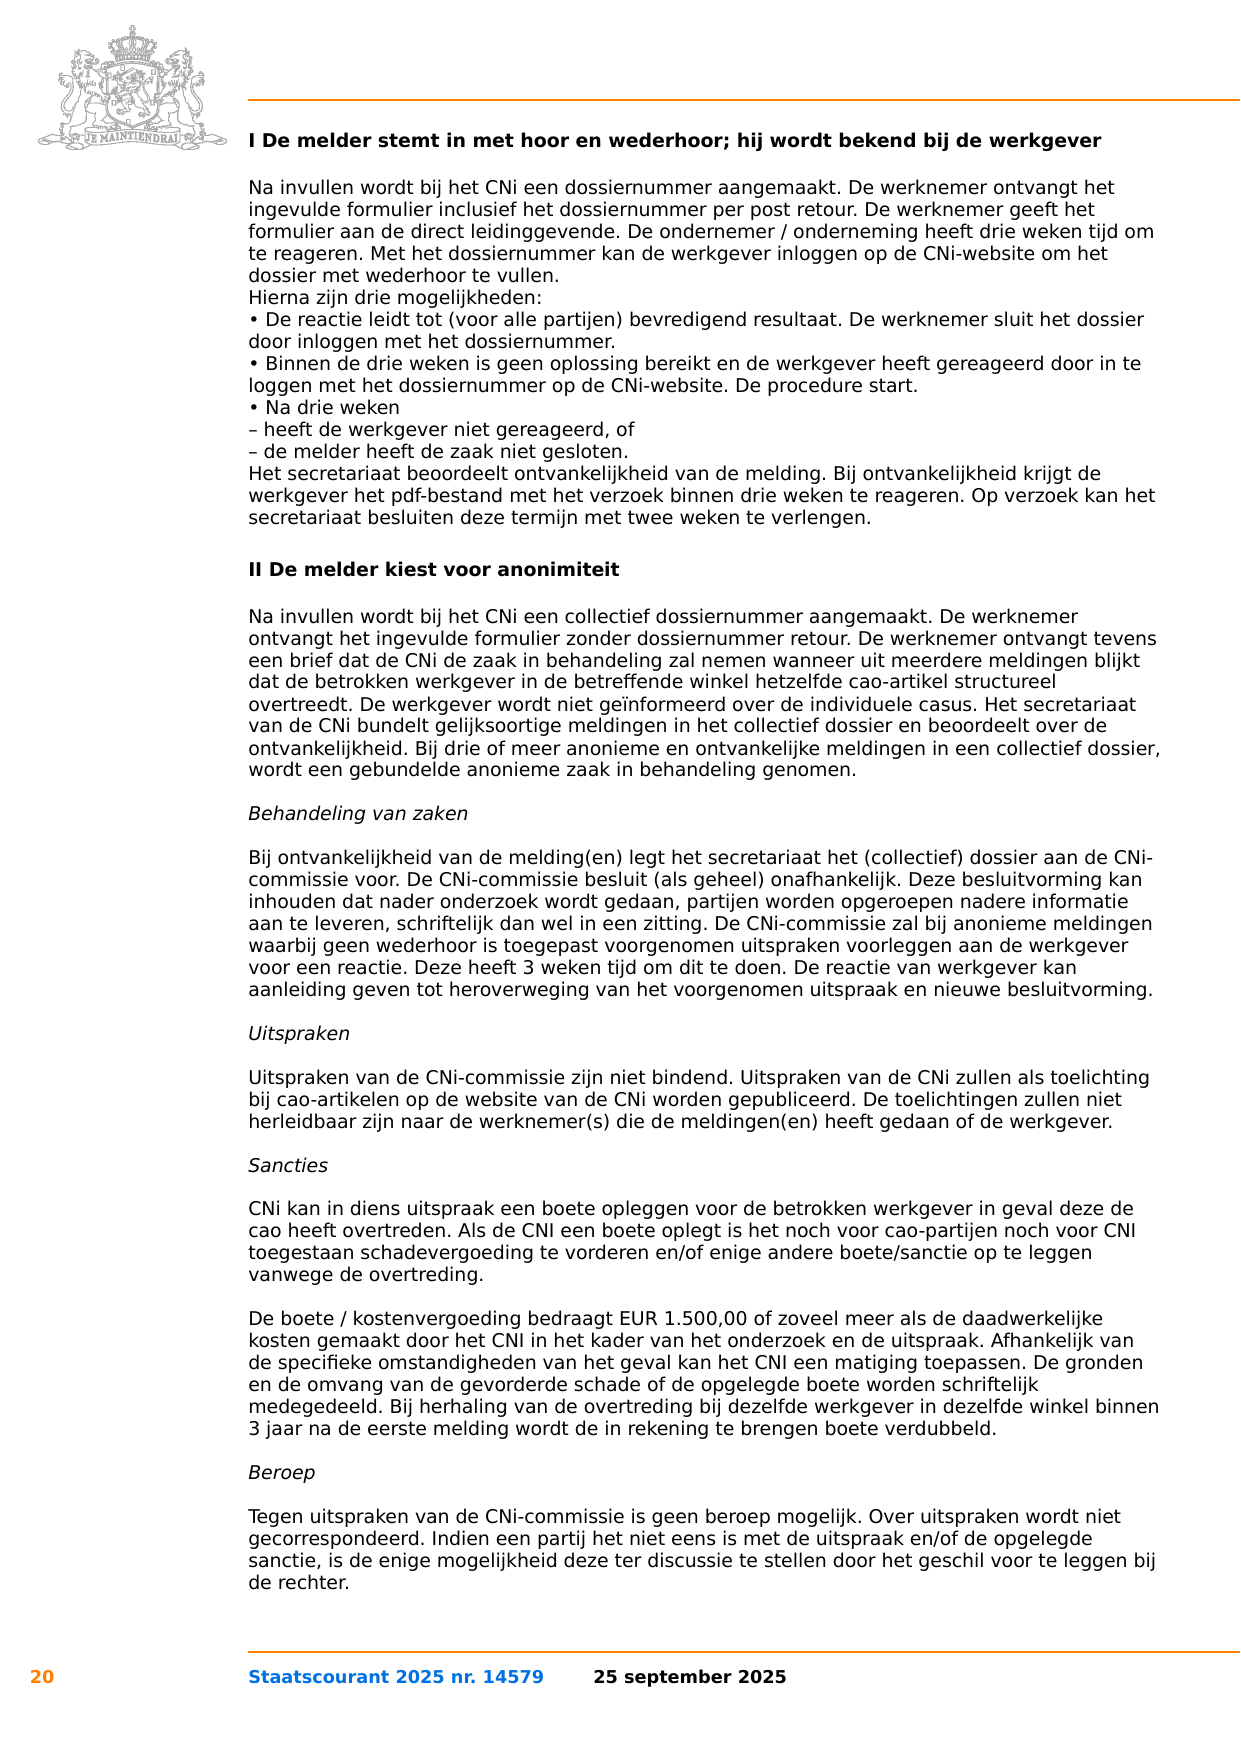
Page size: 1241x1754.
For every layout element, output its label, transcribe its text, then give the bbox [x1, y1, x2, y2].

text Het secretariaat beoordeelt ontvankelijkheid van de melding. Bij ontvankelijkheid krijgt de werkgever het pdf-bestand met het verzoek binnen drie weken te reageren. Op verzoek kan het secretariaat besluiten deze termijn met twee weken te verlengen. [248, 463, 1163, 528]
text Bij ontvankelijkheid van de melding(en) legt het secretariaat het (collectief) dossier aan de CNi-commissie voor. De CNi-commissie besluit (als geheel) onafhankelijk. Deze besluitvorming kan inhouden dat nader onderzoek wordt gedaan, partijen worden opgeroepen nadere informatie aan te leveren, schriftelijk dan wel in een zitting. De CNi-commissie zal bij anonieme meldingen waarbij geen wederhoor is toegepast voorgenomen uitspraken voorleggen aan de werkgever voor een reactie. Deze heeft 3 weken tijd om dit te doen. De reactie van werkgever kan aanleiding geven tot heroverweging van het voorgenomen uitspraak en nieuwe besluitvorming. [248, 847, 1163, 1001]
picture [38, 25, 227, 150]
subtitle Sancties [248, 1154, 1163, 1176]
text CNi kan in diens uitspraak een boete opleggen voor de betrokken werkgever in geval deze de cao heeft overtreden. Als de CNI een boete oplegt is het noch voor cao-partijen noch voor CNI toegestaan schadevergoeding te vorderen en/of enige andere boete/sanctie op te leggen vanwege de overtreding. [248, 1198, 1163, 1286]
text Hierna zijn drie mogelijkheden: [248, 287, 1163, 309]
text Na invullen wordt bij het CNi een dossiernummer aangemaakt. De werknemer ontvangt het ingevulde formulier inclusief het dossiernummer per post retour. De werknemer geeft het formulier aan de direct leidinggevende. De ondernemer / onderneming heeft drie weken tijd om te reageren. Met het dossiernummer kan de werkgever inloggen op de CNi-website om het dossier met wederhoor te vullen. [248, 177, 1163, 287]
text Na invullen wordt bij het CNi een collectief dossiernummer aangemaakt. De werknemer ontvangt het ingevulde formulier zonder dossiernummer retour. De werknemer ontvangt tevens een brief dat de CNi de zaak in behandeling zal nemen wanneer uit meerdere meldingen blijkt dat de betrokken werkgever in de betreffende winkel hetzelfde cao-artikel structureel overtreedt. De werkgever wordt niet geïnformeerd over de individuele casus. Het secretariaat van de CNi bundelt gelijksoortige meldingen in het collectief dossier en beoordeelt over de ontvankelijkheid. Bij drie of meer anonieme en ontvankelijke meldingen in een collectief dossier, wordt een gebundelde anonieme zaak in behandeling genomen. [248, 606, 1163, 781]
text Uitspraken van de CNi-commissie zijn niet bindend. Uitspraken van de CNi zullen als toelichting bij cao-artikelen op de website van de CNi worden gepubliceerd. De toelichtingen zullen niet herleidbaar zijn naar de werknemer(s) die de meldingen(en) heeft gedaan of de werkgever. [248, 1067, 1163, 1133]
subtitle Beroep [248, 1462, 1163, 1484]
text • Na drie weken [248, 397, 1163, 419]
subtitle I De melder stemt in met hoor en wederhoor; hij wordt bekend bij de werkgever [248, 130, 1163, 152]
text De boete / kostenvergoeding bedraagt EUR 1.500,00 of zoveel meer als de daadwerkelijke kosten gemaakt door het CNI in het kader van het onderzoek en de uitspraak. Afhankelijk van de specifieke omstandigheden van het geval kan het CNI een matiging toepassen. De gronden en de omvang van de gevorderde schade of de opgelegde boete worden schriftelijk medegedeeld. Bij herhaling van de overtreding bij dezelfde werkgever in dezelfde winkel binnen 3 jaar na de eerste melding wordt de in rekening te brengen boete verdubbeld. [248, 1308, 1163, 1440]
text • De reactie leidt tot (voor alle partijen) bevredigend resultaat. De werknemer sluit het dossier door inloggen met het dossiernummer. [248, 309, 1163, 353]
subtitle Uitspraken [248, 1023, 1163, 1045]
subtitle Behandeling van zaken [248, 803, 1163, 825]
subtitle II De melder kiest voor anonimiteit [248, 558, 1163, 581]
text – heeft de werkgever niet gereageerd, of [248, 419, 1163, 441]
text Tegen uitspraken van de CNi-commissie is geen beroep mogelijk. Over uitspraken wordt niet gecorrespondeerd. Indien een partij het niet eens is met de uitspraak en/of de opgelegde sanctie, is de enige mogelijkheid deze ter discussie te stellen door het geschil voor te leggen bij de rechter. [248, 1506, 1163, 1594]
text – de melder heeft de zaak niet gesloten. [248, 441, 1163, 463]
text • Binnen de drie weken is geen oplossing bereikt en de werkgever heeft gereageerd door in te loggen met het dossiernummer op de CNi-website. De procedure start. [248, 353, 1163, 397]
